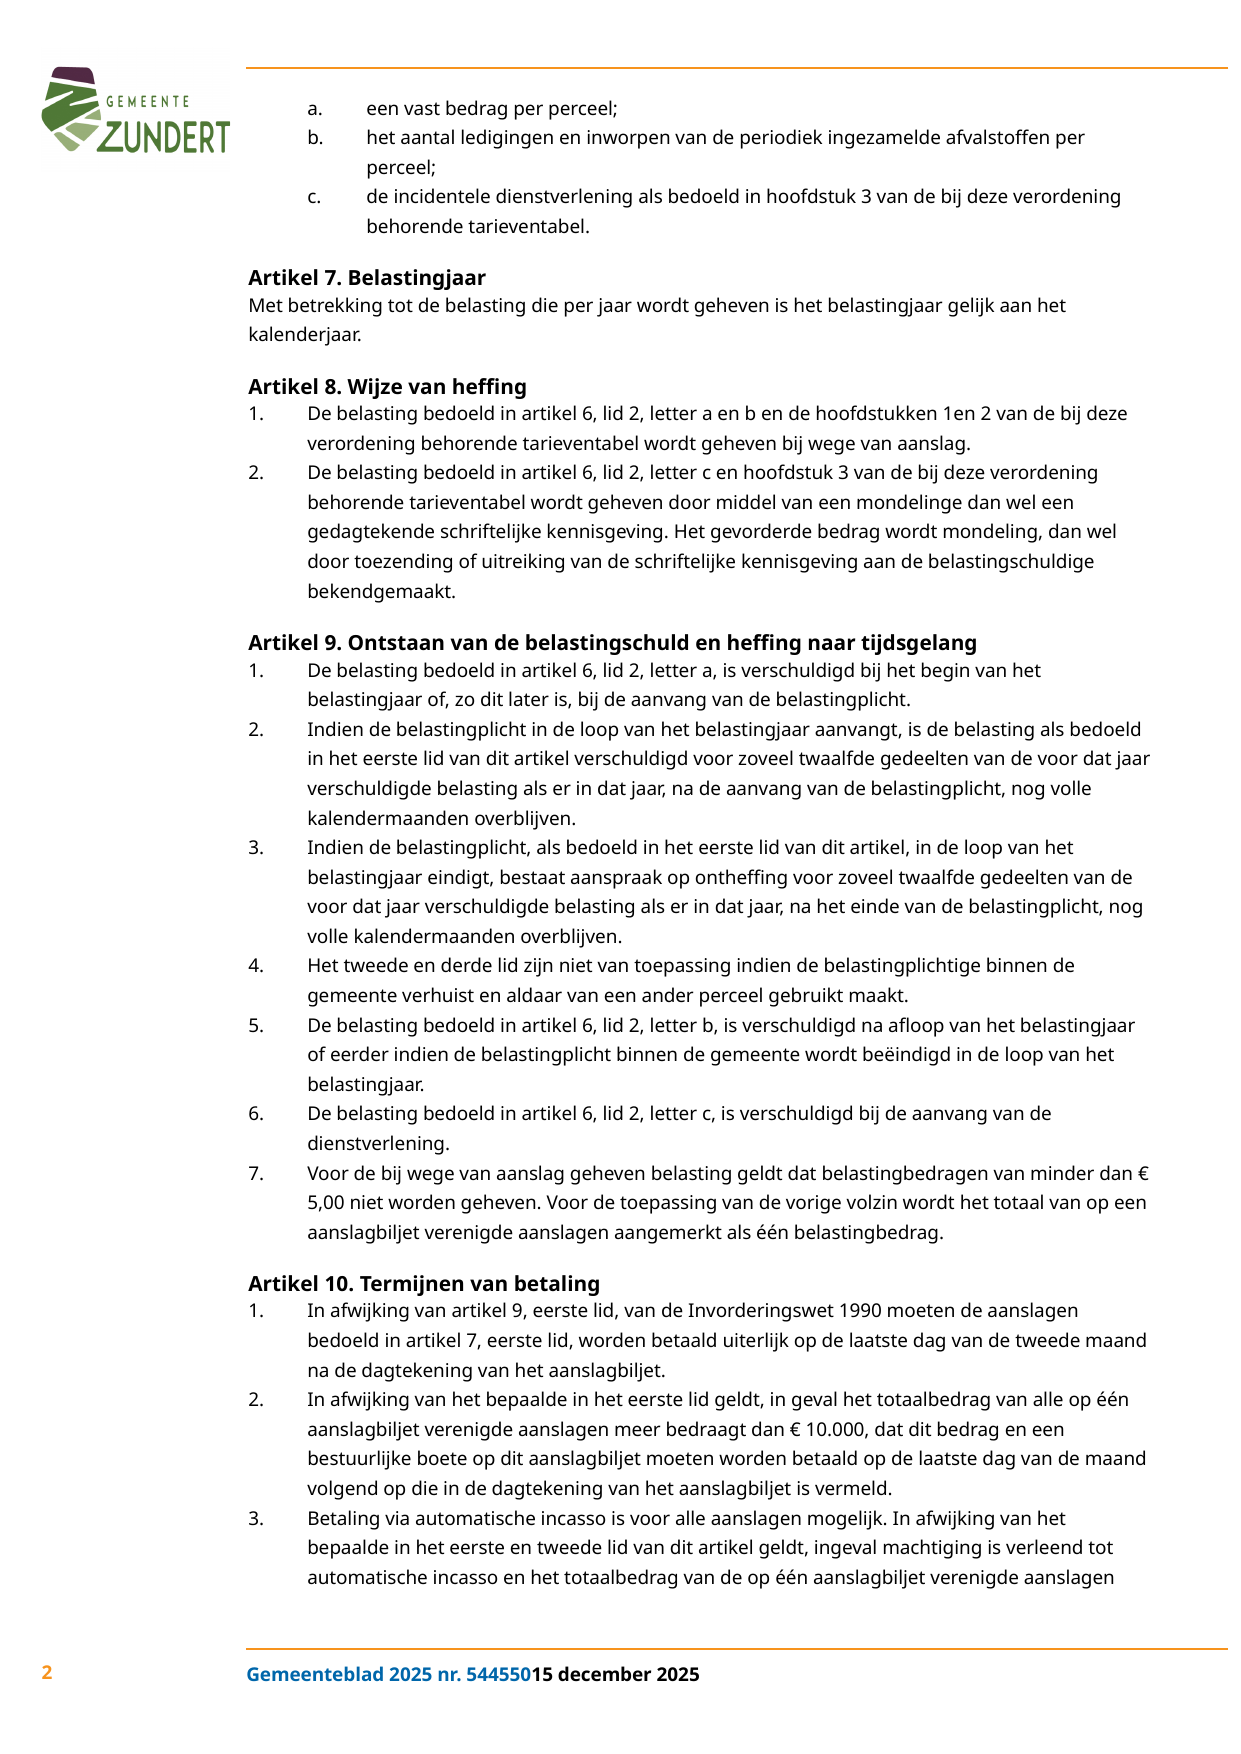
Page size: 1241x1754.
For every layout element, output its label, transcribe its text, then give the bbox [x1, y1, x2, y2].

list De belasting bedoeld in artikel 6, lid 2, letter a, is verschuldigd bij het begin van het belastingjaar of, zo dit later is, bij de aanvang van de belastingplicht. [248, 657, 1152, 712]
list Voor de bij wege van aanslag geheven belasting geldt dat belastingbedragen van minder dan € 5,00 niet worden geheven. Voor de toepassing van de vorige volzin wordt het totaal van op een aanslagbiljet verenigde aanslagen aangemerkt als één belastingbedrag. [248, 1160, 1152, 1244]
list Indien de belastingplicht, als bedoeld in het eerste lid van dit artikel, in de loop van het belastingjaar eindigt, bestaat aanspraak op ontheffing voor zoveel twaalfde gedeelten van de voor dat jaar verschuldigde belasting als er in dat jaar, na het einde van de belastingplicht, nog volle kalendermaanden overblijven. [248, 834, 1152, 949]
text Artikel 7. Belastingjaar [248, 263, 1152, 292]
text Artikel 8. Wijze van heffing [248, 372, 1152, 400]
text Artikel 9. Ontstaan van de belastingschuld en heffing naar tijdsgelang [248, 628, 1152, 657]
list de incidentele dienstverlening als bedoeld in hoofdstuk 3 van de bij deze verordening behorende tarieventabel. [307, 183, 1152, 239]
list het aantal ledigingen en inworpen van de periodiek ingezamelde afvalstoffen per perceel; [307, 124, 1152, 180]
list De belasting bedoeld in artikel 6, lid 2, letter a en b en de hoofdstukken 1en 2 van de bij deze verordening behorende tarieventabel wordt geheven bij wege van aanslag. [248, 400, 1152, 456]
list een vast bedrag per perceel; [307, 95, 1152, 121]
list In afwijking van het bepaalde in het eerste lid geldt, in geval het totaalbedrag van alle op één aanslagbiljet verenigde aanslagen meer bedraagt dan € 10.000, dat dit bedrag en een bestuurlijke boete op dit aanslagbiljet moeten worden betaald op de laatste dag van de maand volgend op die in de dagtekening van het aanslagbiljet is vermeld. [248, 1386, 1152, 1501]
list Betaling via automatische incasso is voor alle aanslagen mogelijk. In afwijking van het bepaalde in het eerste en tweede lid van dit artikel geldt, ingeval machtiging is verleend tot automatische incasso en het totaalbedrag van de op één aanslagbiljet verenigde aanslagen [248, 1505, 1152, 1590]
list In afwijking van artikel 9, eerste lid, van de Invorderingswet 1990 moeten de aanslagen bedoeld in artikel 7, eerste lid, worden betaald uiterlijk op de laatste dag van de tweede maand na de dagtekening van het aanslagbiljet. [248, 1298, 1152, 1383]
text Met betrekking tot de belasting die per jaar wordt geheven is het belastingjaar gelijk aan het kalenderjaar. [248, 292, 1152, 347]
list Indien de belastingplicht in de loop van het belastingjaar aanvangt, is de belasting als bedoeld in het eerste lid van dit artikel verschuldigd voor zoveel twaalfde gedeelten van de voor dat jaar verschuldigde belasting als er in dat jaar, na de aanvang van de belastingplicht, nog volle kalendermaanden overblijven. [248, 716, 1152, 830]
text Artikel 10. Termijnen van betaling [248, 1269, 1152, 1298]
list De belasting bedoeld in artikel 6, lid 2, letter b, is verschuldigd na afloop van het belastingjaar of eerder indien de belastingplicht binnen de gemeente wordt beëindigd in de loop van het belastingjaar. [248, 1012, 1152, 1097]
list De belasting bedoeld in artikel 6, lid 2, letter c, is verschuldigd bij de aanvang van de dienstverlening. [248, 1101, 1152, 1156]
list De belasting bedoeld in artikel 6, lid 2, letter c en hoofdstuk 3 van de bij deze verordening behorende tarieventabel wordt geheven door middel van een mondelinge dan wel een gedagtekende schriftelijke kennisgeving. Het gevorderde bedrag wordt mondeling, dan wel door toezending of uitreiking van de schriftelijke kennisgeving aan de belastingschuldige bekendgemaakt. [248, 459, 1152, 604]
list Het tweede en derde lid zijn niet van toepassing indien de belastingplichtige binnen de gemeente verhuist en aldaar van een ander perceel gebruikt maakt. [248, 953, 1152, 1008]
picture [41, 47, 231, 172]
